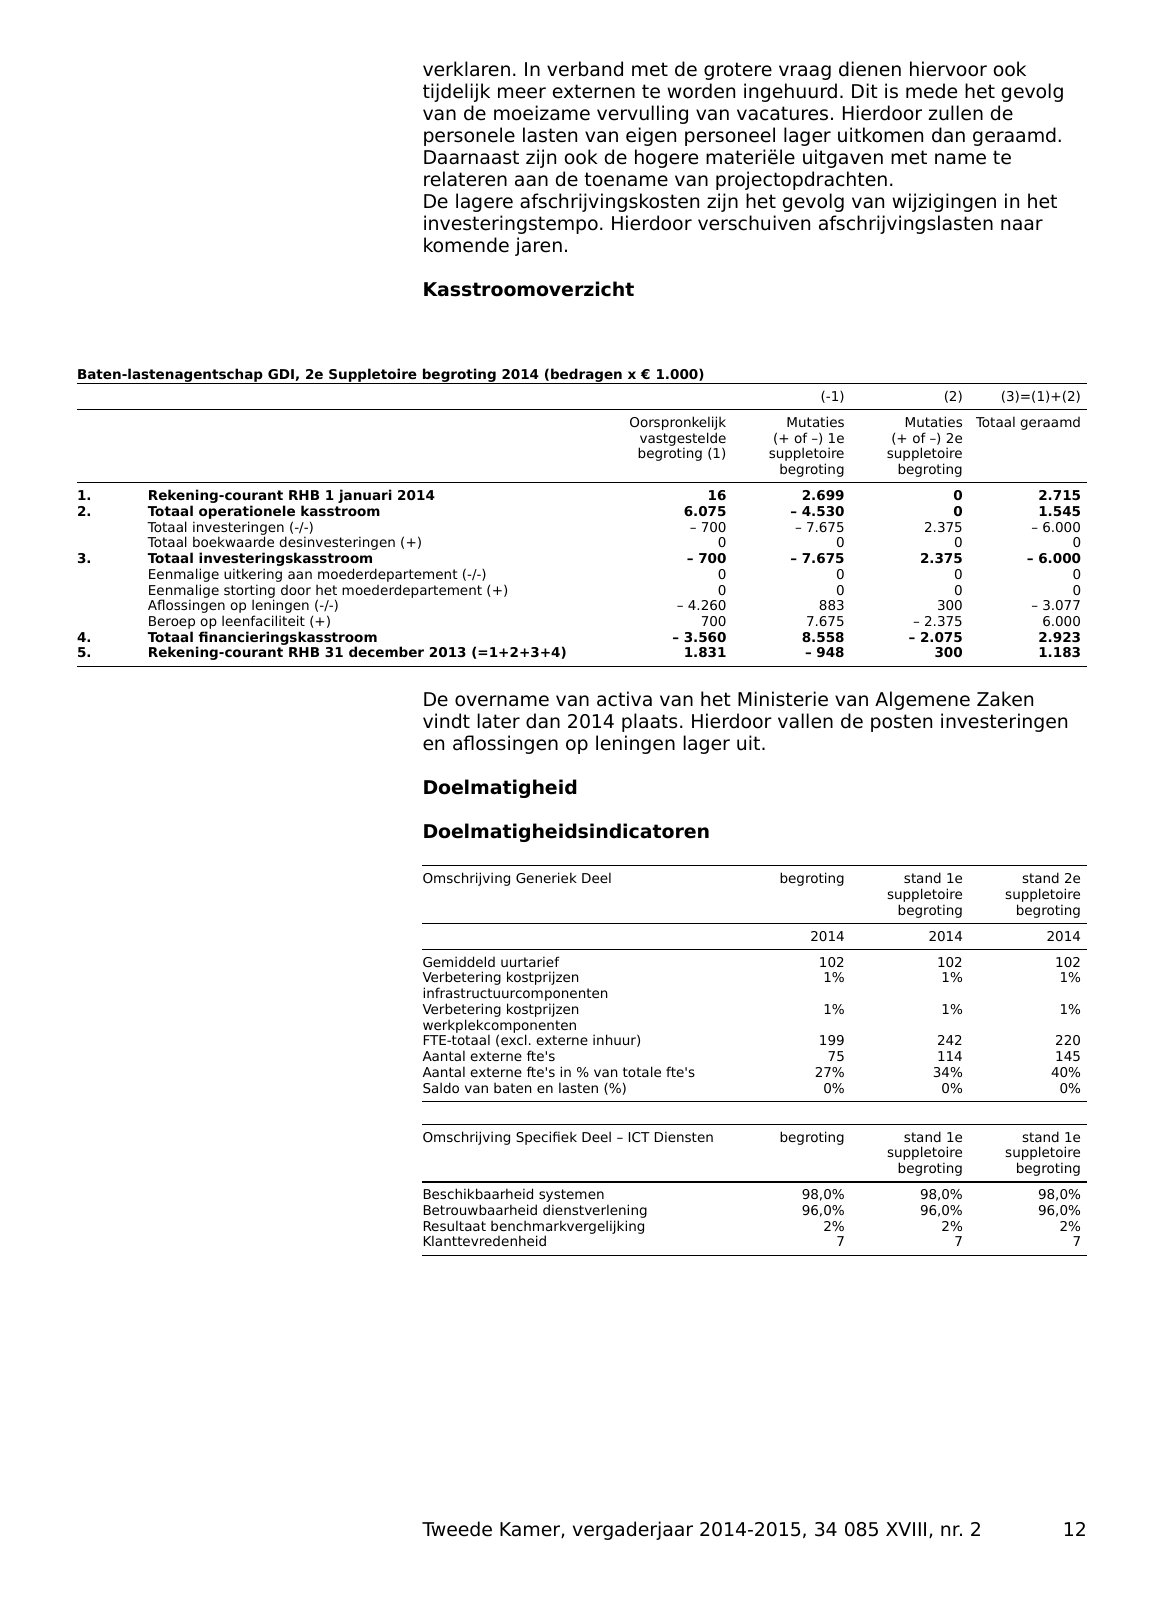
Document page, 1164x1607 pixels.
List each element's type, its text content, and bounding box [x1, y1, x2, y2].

table_cell 7 [732, 1234, 850, 1255]
table_cell 0 [732, 535, 850, 551]
table_cell 96,0% [969, 1203, 1087, 1218]
table_cell 1.831 [614, 645, 732, 666]
table_cell Aantal externe fte's [422, 1049, 732, 1065]
table_cell 1% [969, 1002, 1087, 1033]
table_cell [77, 567, 142, 582]
table_cell [142, 384, 614, 409]
table_cell 102 [850, 950, 968, 970]
table_cell 4. [77, 630, 142, 645]
table_cell [77, 583, 142, 598]
table_header Omschrijving Generiek Deel [422, 866, 732, 923]
table_cell Verbetering kostprijzen infrastructuurcomponenten [422, 970, 732, 1002]
table_cell 34% [850, 1065, 968, 1080]
table_header stand 2e suppletoire begroting [969, 866, 1087, 923]
table_cell 102 [732, 950, 850, 970]
table_cell Mutaties (+ of –) 1e suppletoire begroting [732, 410, 850, 482]
table_cell 5. [77, 645, 142, 666]
table_cell 8.558 [732, 630, 850, 645]
text De overname van activa van het Ministerie van Algemene Zaken vindt later dan 2014 plaats. Hierdoor vallen de posten investeringen en aflossingen op leningen lager uit. [422, 689, 1087, 755]
table_cell 0 [850, 535, 968, 551]
table_cell 1% [732, 970, 850, 1002]
table_cell 0 [614, 567, 732, 582]
table_cell 300 [850, 598, 968, 614]
table_cell 2014 [969, 924, 1087, 949]
table_cell 0 [850, 504, 968, 519]
table_cell 0 [732, 567, 850, 582]
table_header stand 1e suppletoire begroting [969, 1125, 1087, 1181]
table_cell 1. [77, 483, 142, 504]
table_cell – 4.530 [732, 504, 850, 519]
table_cell 2% [850, 1219, 968, 1234]
table_cell 1% [850, 970, 968, 1002]
table_cell 1% [969, 970, 1087, 1002]
table_cell Totaal operationele kasstroom [142, 504, 614, 519]
table_cell Gemiddeld uurtarief [422, 950, 732, 970]
subtitle Doelmatigheidsindicatoren [422, 821, 1087, 843]
table_cell – 6.000 [969, 520, 1087, 535]
table_cell Klanttevredenheid [422, 1234, 732, 1255]
table_cell 7.675 [732, 614, 850, 629]
table_cell 199 [732, 1033, 850, 1049]
table_cell – 2.075 [850, 630, 968, 645]
table_cell 2.375 [850, 551, 968, 567]
table_cell – 6.000 [969, 551, 1087, 567]
table_cell Aflossingen op leningen (-/-) [142, 598, 614, 614]
table_cell Saldo van baten en lasten (%) [422, 1080, 732, 1101]
table_cell – 700 [614, 551, 732, 567]
table_cell – 2.375 [850, 614, 968, 629]
table_header stand 1e suppletoire begroting [850, 1125, 968, 1181]
table_cell 16 [614, 483, 732, 504]
table_cell 2% [969, 1219, 1087, 1234]
table_cell Verbetering kostprijzen werkplekcomponenten [422, 1002, 732, 1033]
table_cell – 3.560 [614, 630, 732, 645]
table_cell 6.000 [969, 614, 1087, 629]
table_cell Mutaties (+ of –) 2e suppletoire begroting [850, 410, 968, 482]
table_cell 98,0% [850, 1183, 968, 1203]
table_cell Oorspronkelijk vastgestelde begroting (1) [614, 410, 732, 482]
table_cell [77, 535, 142, 551]
table_cell FTE-totaal (excl. externe inhuur) [422, 1033, 732, 1049]
subtitle Kasstroomoverzicht [422, 279, 1087, 301]
table_cell 700 [614, 614, 732, 629]
table_cell 2. [77, 504, 142, 519]
table_cell 0 [969, 567, 1087, 582]
table_cell 1% [732, 1002, 850, 1033]
table_cell 114 [850, 1049, 968, 1065]
table_cell 145 [969, 1049, 1087, 1065]
table_cell 3. [77, 551, 142, 567]
table_cell – 7.675 [732, 520, 850, 535]
table_cell 2014 [732, 924, 850, 949]
table_cell 6.075 [614, 504, 732, 519]
table_cell Betrouwbaarheid dienstverlening [422, 1203, 732, 1218]
table_cell 0 [732, 583, 850, 598]
table_header Baten-lastenagentschap GDI, 2e Suppletoire begroting 2014 (bedragen x € 1.000) [77, 367, 1087, 383]
table_cell Eenmalige storting door het moederdepartement (+) [142, 583, 614, 598]
table_cell 2.375 [850, 520, 968, 535]
table_cell [422, 924, 732, 949]
table_cell Totaal investeringskasstroom [142, 551, 614, 567]
table_cell 0 [614, 583, 732, 598]
table_cell 2.699 [732, 483, 850, 504]
table_cell 96,0% [850, 1203, 968, 1218]
table_cell 98,0% [969, 1183, 1087, 1203]
table_cell [77, 614, 142, 629]
table_cell – 4.260 [614, 598, 732, 614]
table_cell Resultaat benchmarkvergelijking [422, 1219, 732, 1234]
table_cell Rekening-courant RHB 1 januari 2014 [142, 483, 614, 504]
table_cell 0% [850, 1080, 968, 1101]
table_cell 0 [969, 583, 1087, 598]
table_cell 883 [732, 598, 850, 614]
table_cell – 948 [732, 645, 850, 666]
table_cell 300 [850, 645, 968, 666]
table_cell 1.545 [969, 504, 1087, 519]
table_header Omschrijving Specifiek Deel – ICT Diensten [422, 1125, 732, 1181]
table_cell Totaal geraamd [969, 410, 1087, 482]
table_cell 2% [732, 1219, 850, 1234]
table_cell Beschikbaarheid systemen [422, 1183, 732, 1203]
table_cell 0% [732, 1080, 850, 1101]
table_cell – 700 [614, 520, 732, 535]
table_cell 2014 [850, 924, 968, 949]
table_header begroting [732, 1125, 850, 1181]
table_cell (-1) [732, 384, 850, 409]
table_cell 2.923 [969, 630, 1087, 645]
table_cell 7 [969, 1234, 1087, 1255]
table_cell [77, 520, 142, 535]
table_cell 1.183 [969, 645, 1087, 666]
table_cell (2) [850, 384, 968, 409]
table_cell (3)=(1)+(2) [969, 384, 1087, 409]
table_cell 7 [850, 1234, 968, 1255]
table_cell 0 [850, 567, 968, 582]
table_cell – 7.675 [732, 551, 850, 567]
table_cell 96,0% [732, 1203, 850, 1218]
table_cell Aantal externe fte's in % van totale fte's [422, 1065, 732, 1080]
table_cell [614, 384, 732, 409]
table_cell [142, 410, 614, 482]
table_cell Totaal financieringskasstroom [142, 630, 614, 645]
table_cell [77, 598, 142, 614]
table_cell – 3.077 [969, 598, 1087, 614]
table_cell [77, 384, 142, 409]
table_cell [77, 410, 142, 482]
text verklaren. In verband met de grotere vraag dienen hiervoor ook tijdelijk meer externen te worden ingehuurd. Dit is mede het gevolg van de moeizame vervulling van vacatures. Hierdoor zullen de personele lasten van eigen personeel lager uitkomen dan geraamd. Daarnaast zijn ook de hogere materiële uitgaven met name te relateren aan de toename van projectopdrachten. [422, 59, 1087, 191]
table_cell Beroep op leenfaciliteit (+) [142, 614, 614, 629]
table_cell Totaal investeringen (-/-) [142, 520, 614, 535]
table_cell 0 [614, 535, 732, 551]
table_cell 242 [850, 1033, 968, 1049]
table_cell 0% [969, 1080, 1087, 1101]
table_header begroting [732, 866, 850, 923]
table_cell 98,0% [732, 1183, 850, 1203]
table_cell 1% [850, 1002, 968, 1033]
table_cell 75 [732, 1049, 850, 1065]
text De lagere afschrijvingskosten zijn het gevolg van wijzigingen in het investeringstempo. Hierdoor verschuiven afschrijvingslasten naar komende jaren. [422, 191, 1087, 257]
table_cell 2.715 [969, 483, 1087, 504]
table_cell Rekening-courant RHB 31 december 2013 (=1+2+3+4) [142, 645, 614, 666]
table_cell Totaal boekwaarde desinvesteringen (+) [142, 535, 614, 551]
table_cell Eenmalige uitkering aan moederdepartement (-/-) [142, 567, 614, 582]
subtitle Doelmatigheid [422, 777, 1087, 799]
table_cell 220 [969, 1033, 1087, 1049]
table_header stand 1e suppletoire begroting [850, 866, 968, 923]
table_cell 27% [732, 1065, 850, 1080]
table_cell 0 [969, 535, 1087, 551]
table_cell 102 [969, 950, 1087, 970]
table_cell 40% [969, 1065, 1087, 1080]
table_cell 0 [850, 583, 968, 598]
table_cell 0 [850, 483, 968, 504]
